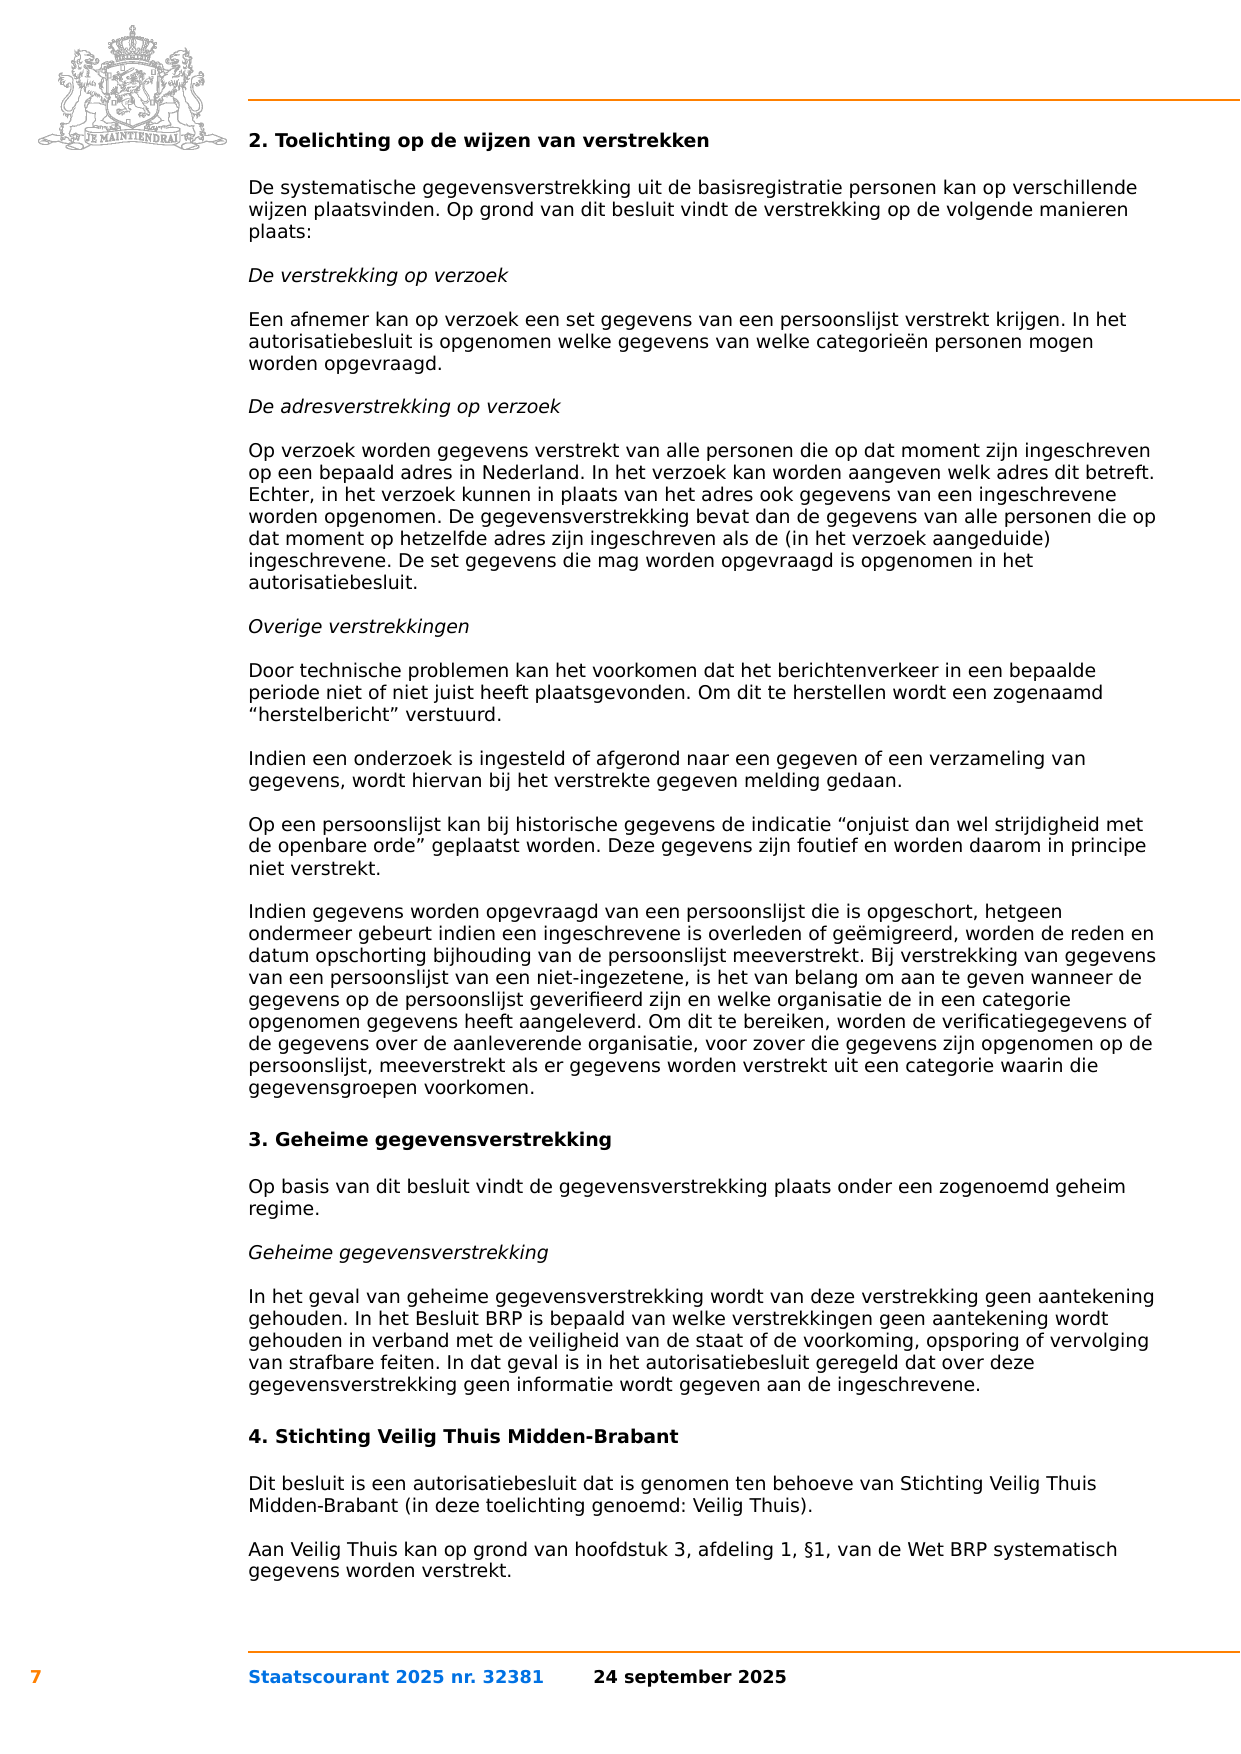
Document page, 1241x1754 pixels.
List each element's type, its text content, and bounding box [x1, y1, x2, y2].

text De systematische gegevensverstrekking uit de basisregistratie personen kan op verschillende wijzen plaatsvinden. Op grond van dit besluit vindt de verstrekking op de volgende manieren plaats: [248, 177, 1163, 243]
text Op verzoek worden gegevens verstrekt van alle personen die op dat moment zijn ingeschreven op een bepaald adres in Nederland. In het verzoek kan worden aangeven welk adres dit betreft. Echter, in het verzoek kunnen in plaats van het adres ook gegevens van een ingeschrevene worden opgenomen. De gegevensverstrekking bevat dan de gegevens van alle personen die op dat moment op hetzelfde adres zijn ingeschreven als de (in het verzoek aangeduide) ingeschrevene. De set gegevens die mag worden opgevraagd is opgenomen in het autorisatiebesluit. [248, 440, 1163, 594]
text Op een persoonslijst kan bij historische gegevens de indicatie “onjuist dan wel strijdigheid met de openbare orde” geplaatst worden. Deze gegevens zijn foutief en worden daarom in principe niet verstrekt. [248, 813, 1163, 879]
subtitle De adresverstrekking op verzoek [248, 396, 1163, 418]
subtitle Overige verstrekkingen [248, 616, 1163, 638]
subtitle 2. Toelichting op de wijzen van verstrekken [248, 130, 1163, 152]
subtitle 3. Geheime gegevensverstrekking [248, 1129, 1163, 1151]
text Indien gegevens worden opgevraagd van een persoonslijst die is opgeschort, hetgeen ondermeer gebeurt indien een ingeschrevene is overleden of geëmigreerd, worden de reden en datum opschorting bijhouding van de persoonslijst meeverstrekt. Bij verstrekking van gegevens van een persoonslijst van een niet-ingezetene, is het van belang om aan te geven wanneer de gegevens op de persoonslijst geverifieerd zijn en welke organisatie de in een categorie opgenomen gegevens heeft aangeleverd. Om dit te bereiken, worden de verificatiegegevens of de gegevens over de aanleverende organisatie, voor zover die gegevens zijn opgenomen op de persoonslijst, meeverstrekt als er gegevens worden verstrekt uit een categorie waarin die gegevensgroepen voorkomen. [248, 901, 1163, 1099]
text In het geval van geheime gegevensverstrekking wordt van deze verstrekking geen aantekening gehouden. In het Besluit BRP is bepaald van welke verstrekkingen geen aantekening wordt gehouden in verband met de veiligheid van de staat of de voorkoming, opsporing of vervolging van strafbare feiten. In dat geval is in het autorisatiebesluit geregeld dat over deze gegevensverstrekking geen informatie wordt gegeven aan de ingeschrevene. [248, 1286, 1163, 1396]
text Indien een onderzoek is ingesteld of afgerond naar een gegeven of een verzameling van gegevens, wordt hiervan bij het verstrekte gegeven melding gedaan. [248, 748, 1163, 792]
text Een afnemer kan op verzoek een set gegevens van een persoonslijst verstrekt krijgen. In het autorisatiebesluit is opgenomen welke gegevens van welke categorieën personen mogen worden opgevraagd. [248, 308, 1163, 374]
text Door technische problemen kan het voorkomen dat het berichtenverkeer in een bepaalde periode niet of niet juist heeft plaatsgevonden. Om dit te herstellen wordt een zogenaamd “herstelbericht” verstuurd. [248, 660, 1163, 726]
subtitle 4. Stichting Veilig Thuis Midden-Brabant [248, 1426, 1163, 1448]
picture [38, 25, 227, 150]
text Dit besluit is een autorisatiebesluit dat is genomen ten behoeve van Stichting Veilig Thuis Midden-Brabant (in deze toelichting genoemd: Veilig Thuis). [248, 1473, 1163, 1517]
subtitle De verstrekking op verzoek [248, 265, 1163, 287]
subtitle Geheime gegevensverstrekking [248, 1242, 1163, 1264]
text Op basis van dit besluit vindt de gegevensverstrekking plaats onder een zogenoemd geheim regime. [248, 1176, 1163, 1220]
text Aan Veilig Thuis kan op grond van hoofdstuk 3, afdeling 1, §1, van de Wet BRP systematisch gegevens worden verstrekt. [248, 1538, 1163, 1582]
